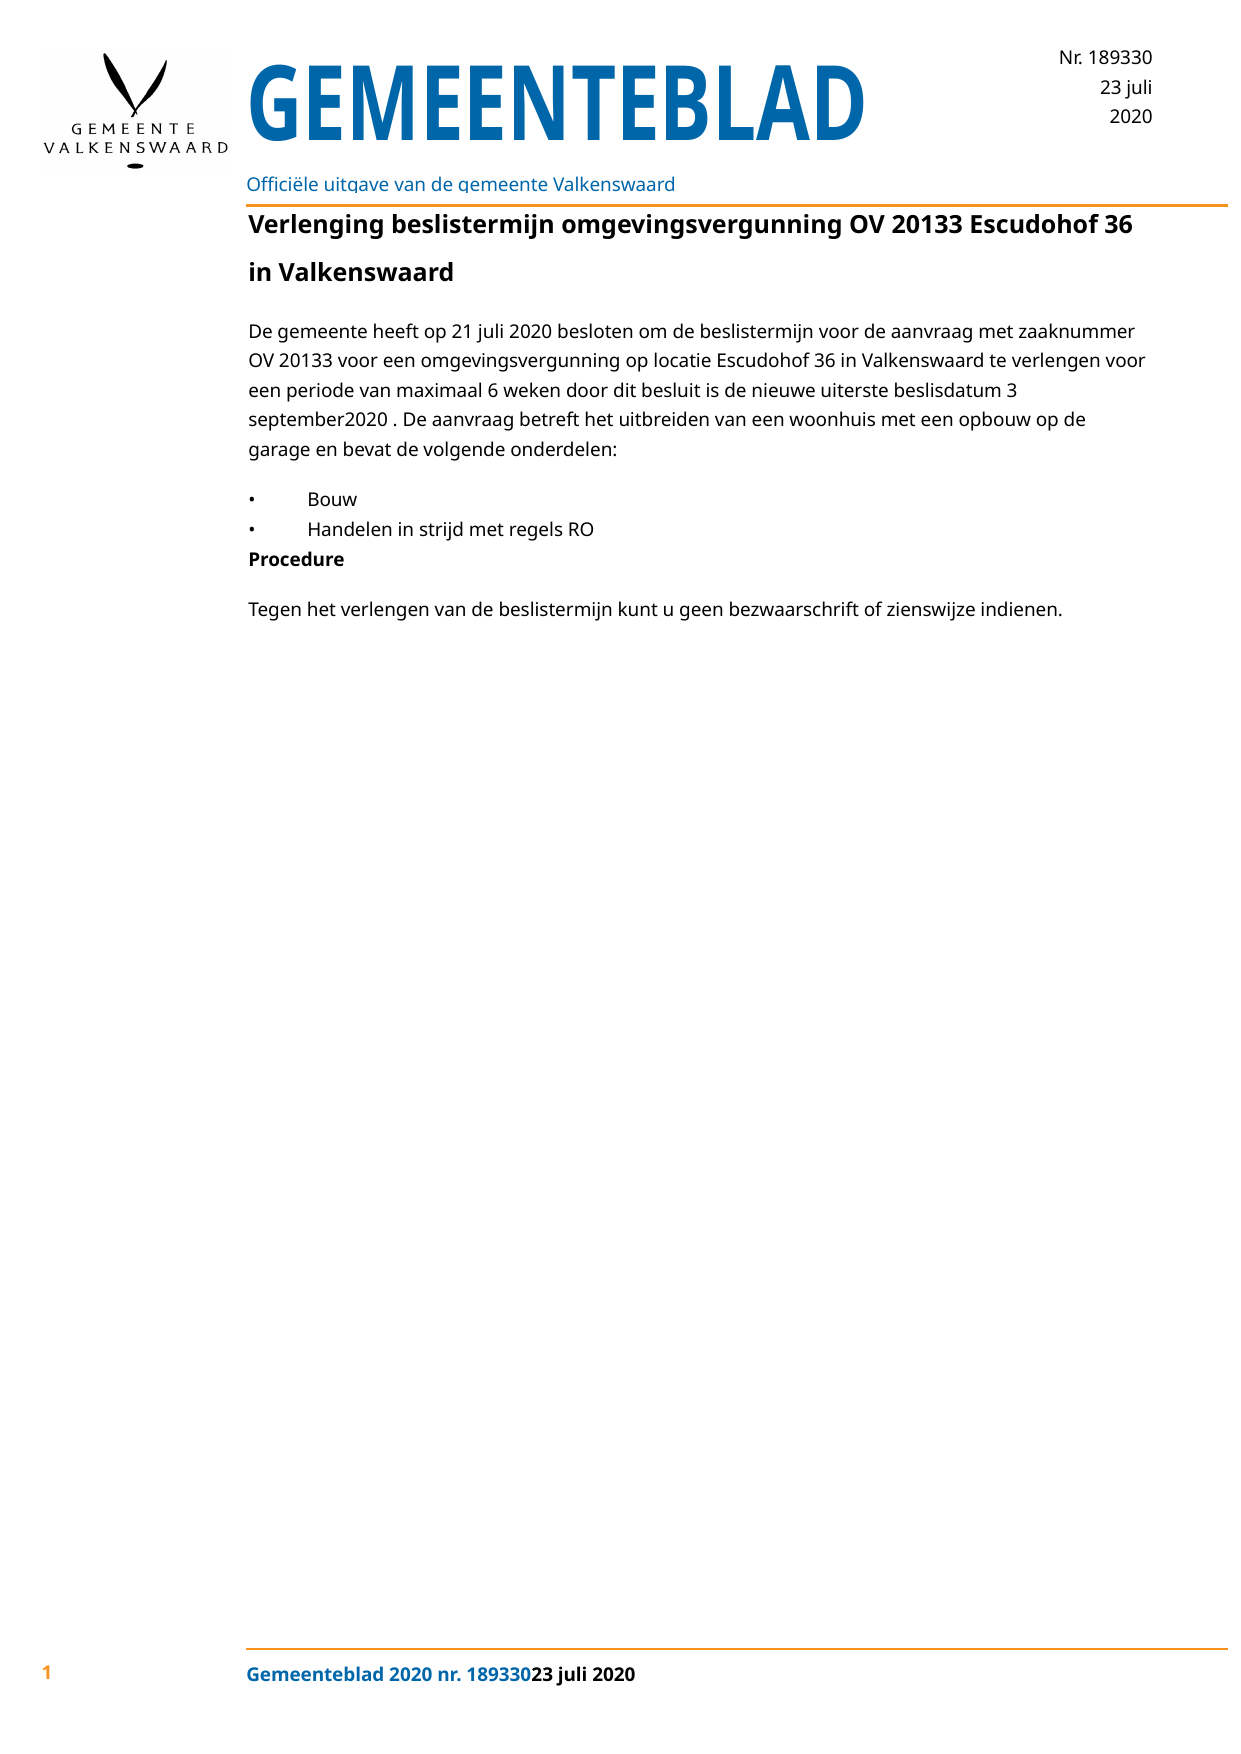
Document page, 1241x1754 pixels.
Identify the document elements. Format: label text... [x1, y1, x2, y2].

text De gemeente heeft op 21 juli 2020 besloten om de beslistermijn voor de aanvraag met zaaknummer OV 20133 voor een omgevingsvergunning op locatie Escudohof 36 in Valkenswaard te verlengen voor een periode van maximaal 6 weken door dit besluit is de nieuwe uiterste beslisdatum 3 september2020 . De aanvraag betreft het uitbreiden van een woonhuis met een opbouw op de garage en bevat de volgende onderdelen: [248, 318, 1152, 462]
list Bouw [248, 487, 1152, 512]
text Procedure [248, 546, 1152, 572]
picture [41, 47, 231, 172]
list Handelen in strijd met regels RO [248, 516, 1152, 542]
text Tegen het verlengen van de beslistermijn kunt u geen bezwaarschrift of zienswijze indienen. [248, 596, 1152, 622]
text Verlenging beslistermijn omgevingsvergunning OV 20133 Escudohof 36 in Valkenswaard [248, 207, 1152, 288]
